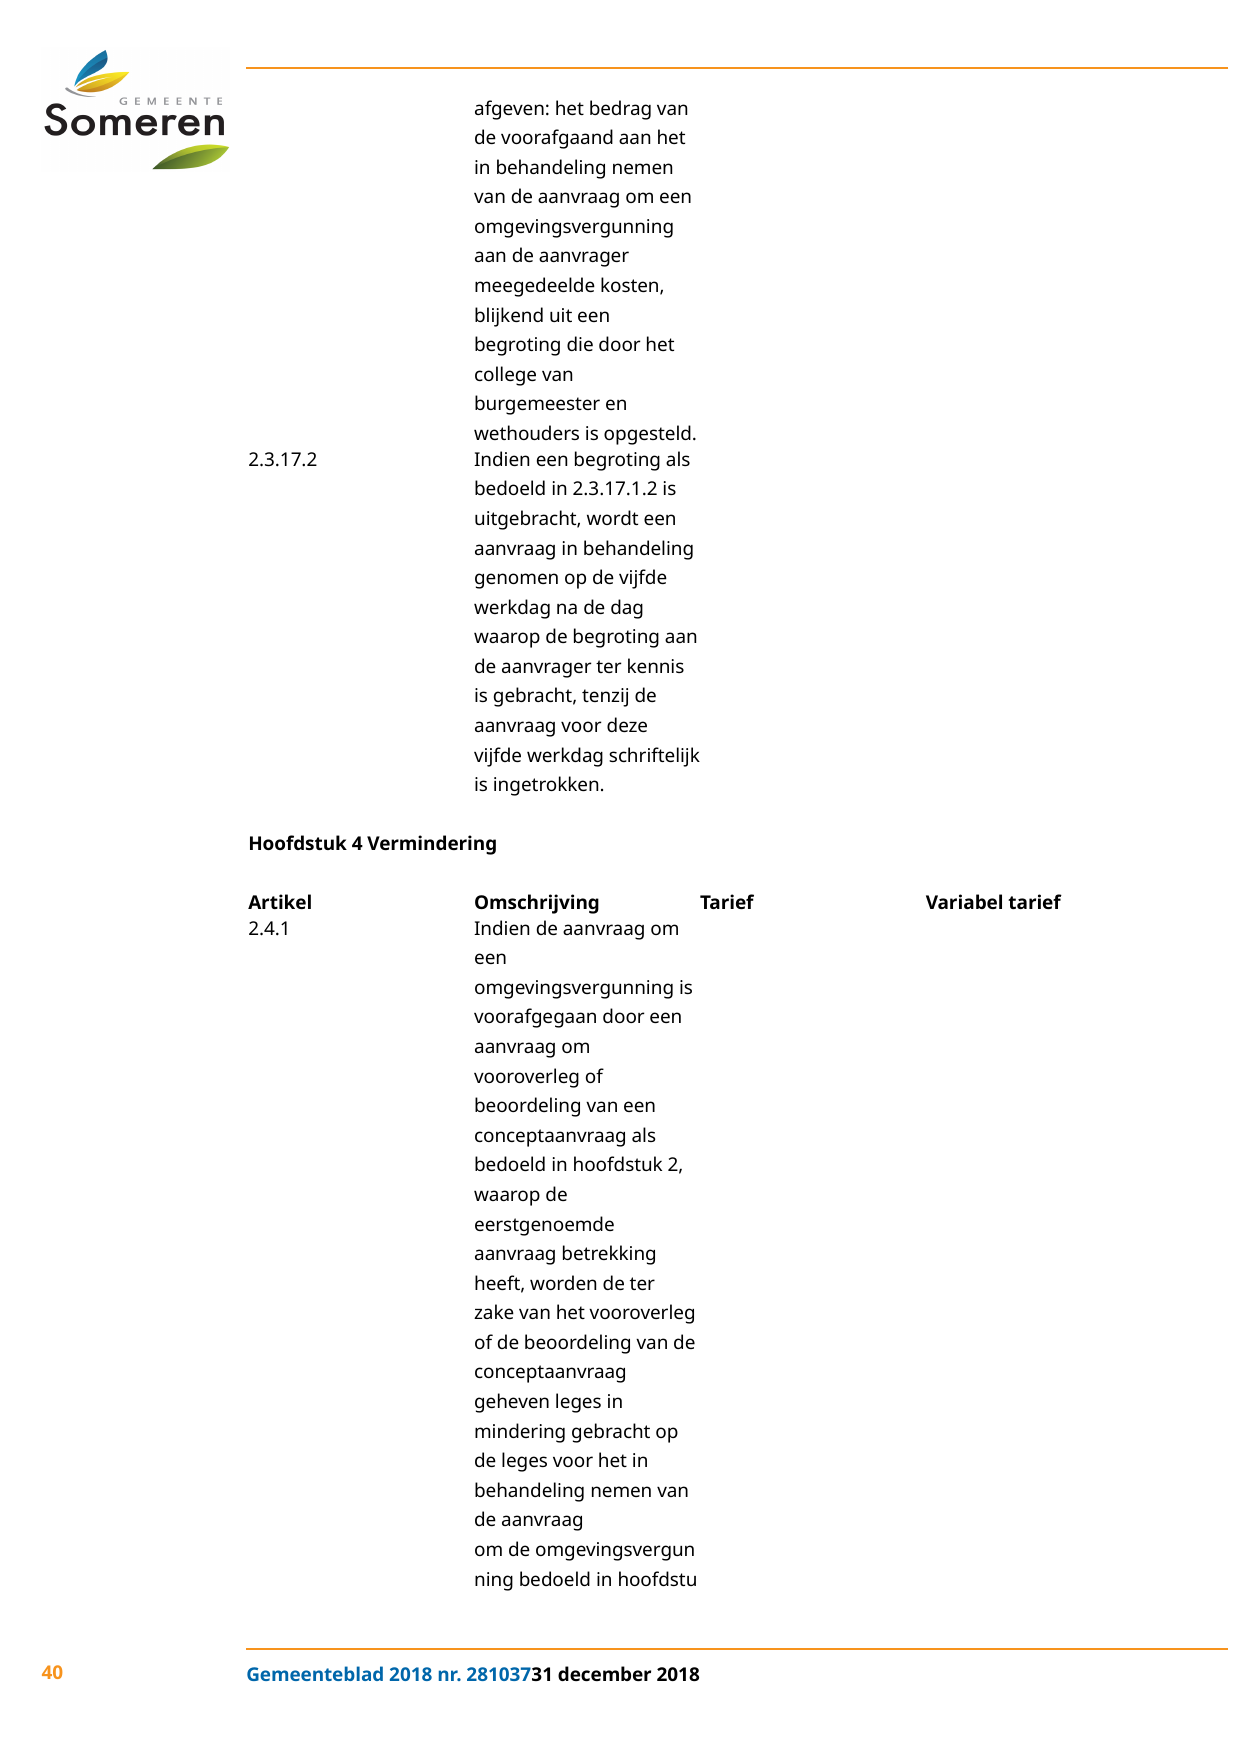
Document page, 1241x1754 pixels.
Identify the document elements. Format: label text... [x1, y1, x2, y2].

table_cell Indien een begroting als bedoeld in 2.3.17.1.2 is uitgebracht, wordt een aanvraag in behandeling genomen op de vijfde werkdag na de dag waarop de begroting aan de aanvrager ter kennis is gebracht, tenzij de aanvraag voor deze vijfde werkdag schriftelijk is ingetrokken. [474, 446, 700, 797]
picture [41, 47, 231, 172]
table_header Variabel tarief [926, 889, 1152, 915]
table_cell [926, 915, 1152, 1591]
table_cell afgeven: het bedrag van de voorafgaand aan het in behandeling nemen van de aanvraag om een omgevingsvergunning aan de aanvrager meegedeelde kosten, blijkend uit een begroting die door het college van burgemeester en wethouders is opgesteld. [474, 95, 700, 446]
table_cell 2.3.17.2 [248, 446, 474, 797]
table_header Tarief [700, 889, 926, 915]
table_header Omschrijving [474, 889, 700, 915]
table_cell 2.4.1 [248, 915, 474, 1591]
table_cell Indien de aanvraag om een omgevingsvergunning is voorafgegaan door een aanvraag om vooroverleg of beoordeling van een conceptaanvraag als bedoeld in hoofdstuk 2, waarop de eerstgenoemde aanvraag betrekking heeft, worden de ter zake van het vooroverleg of de beoordeling van de conceptaanvraag geheven leges in mindering gebracht op de leges voor het in behandeling nemen van de aanvraag om de omgevingsvergunning bedoeld in hoofdstu [474, 915, 700, 1591]
table_cell [700, 95, 926, 446]
table_header Artikel [248, 889, 474, 915]
table_cell [700, 915, 926, 1591]
table_cell [700, 446, 926, 797]
table_cell [926, 95, 1152, 446]
table_cell [248, 95, 474, 446]
table_cell [926, 446, 1152, 797]
text Hoofdstuk 4 Vermindering [248, 830, 1152, 856]
